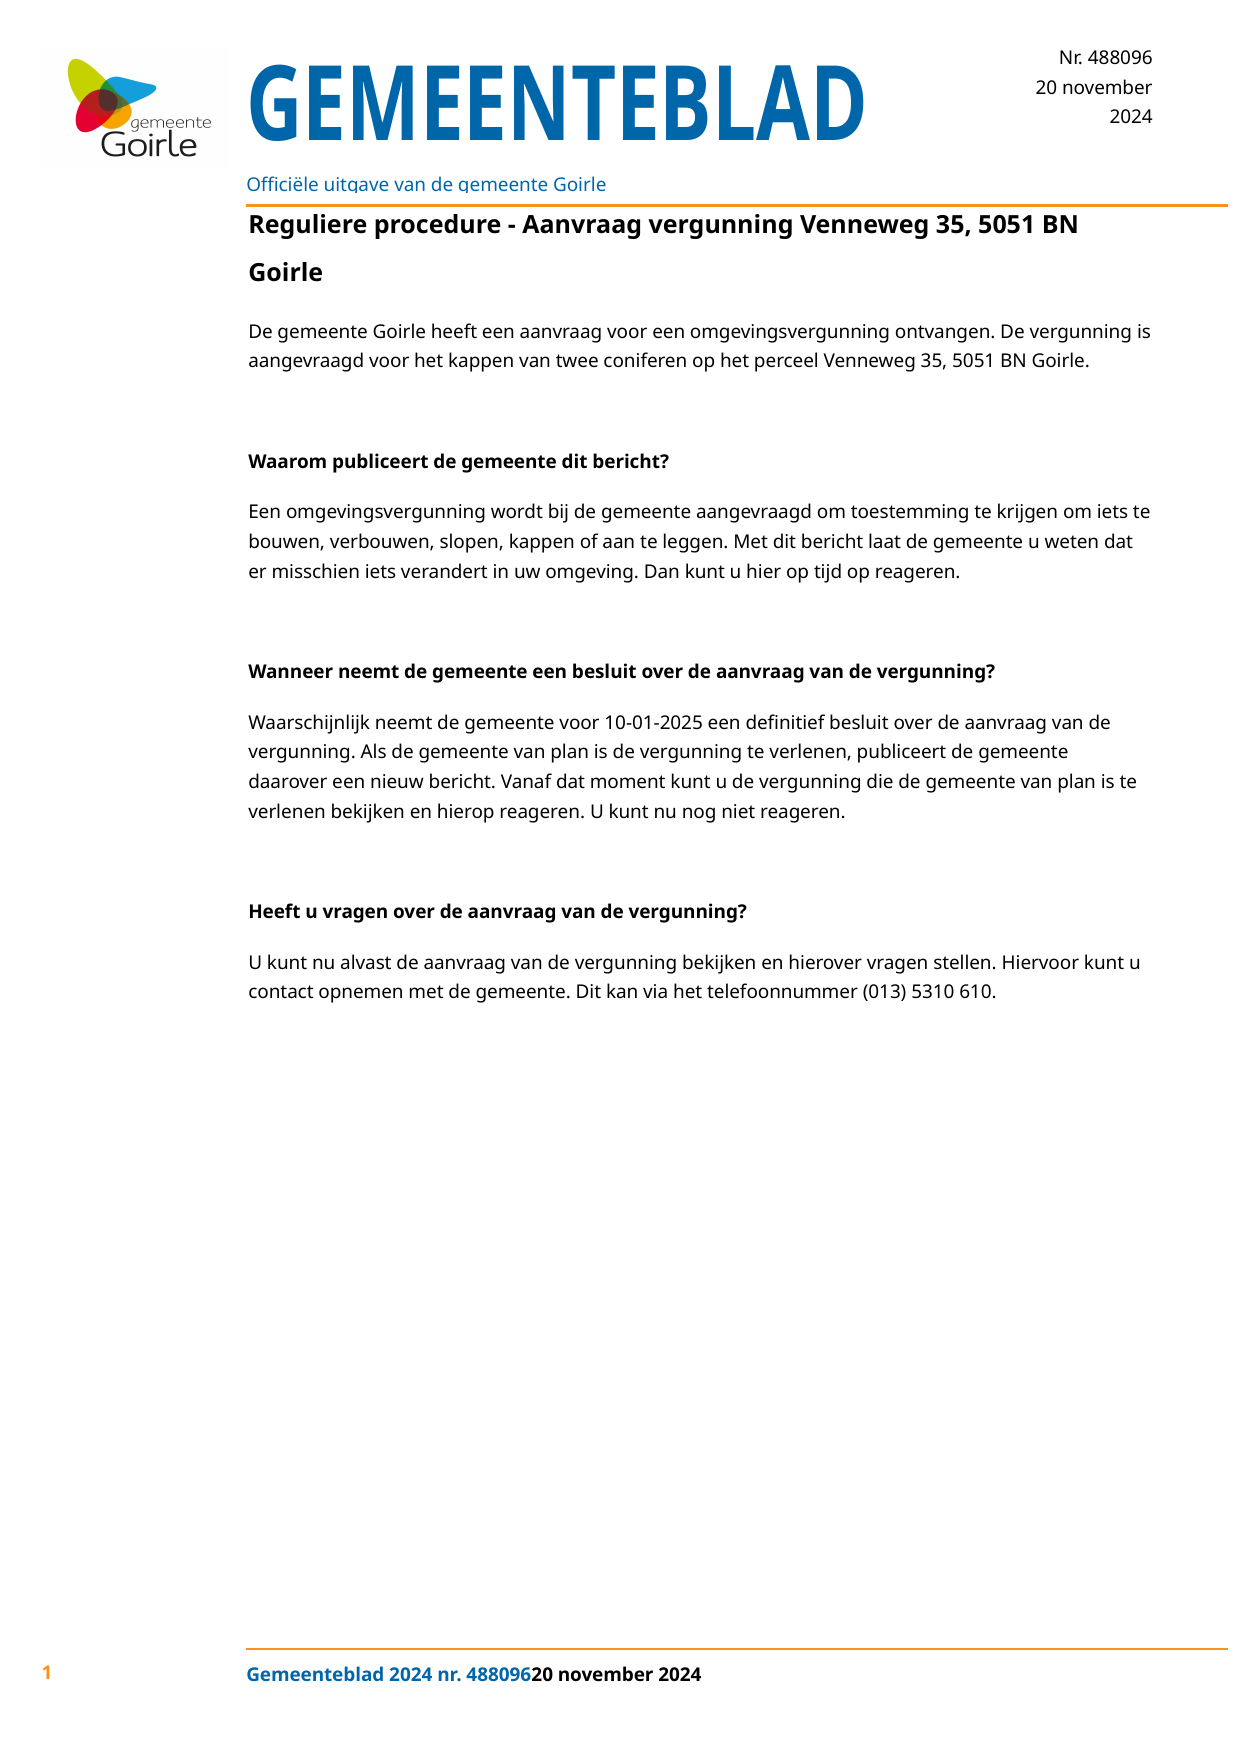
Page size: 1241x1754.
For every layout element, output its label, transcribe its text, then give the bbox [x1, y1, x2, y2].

text Waarschijnlijk neemt de gemeente voor 10-01-2025 een definitief besluit over de aanvraag van de vergunning. Als de gemeente van plan is de vergunning te verlenen, publiceert de gemeente daarover een nieuw bericht. Vanaf dat moment kunt u de vergunning die de gemeente van plan is te verlenen bekijken en hierop reageren. U kunt nu nog niet reageren. [248, 709, 1152, 824]
text De gemeente Goirle heeft een aanvraag voor een omgevingsvergunning ontvangen. De vergunning is aangevraagd voor het kappen van twee coniferen op het perceel Venneweg 35, 5051 BN Goirle. [248, 318, 1152, 373]
text Een omgevingsvergunning wordt bij de gemeente aangevraagd om toestemming te krijgen om iets te bouwen, verbouwen, slopen, kappen of aan te leggen. Met dit bericht laat de gemeente u weten dat er misschien iets verandert in uw omgeving. Dan kunt u hier op tijd op reageren. [248, 499, 1152, 584]
text U kunt nu alvast de aanvraag van de vergunning bekijken en hierover vragen stellen. Hiervoor kunt u contact opnemen met de gemeente. Dit kan via het telefoonnummer (013) 5310 610. [248, 949, 1152, 1004]
text Waarom publiceert de gemeente dit bericht? [248, 448, 1152, 474]
text Reguliere procedure - Aanvraag vergunning Venneweg 35, 5051 BN Goirle [248, 207, 1152, 288]
picture [41, 47, 231, 172]
text Heeft u vragen over de aanvraag van de vergunning? [248, 899, 1152, 924]
text Wanneer neemt de gemeente een besluit over de aanvraag van de vergunning? [248, 659, 1152, 684]
